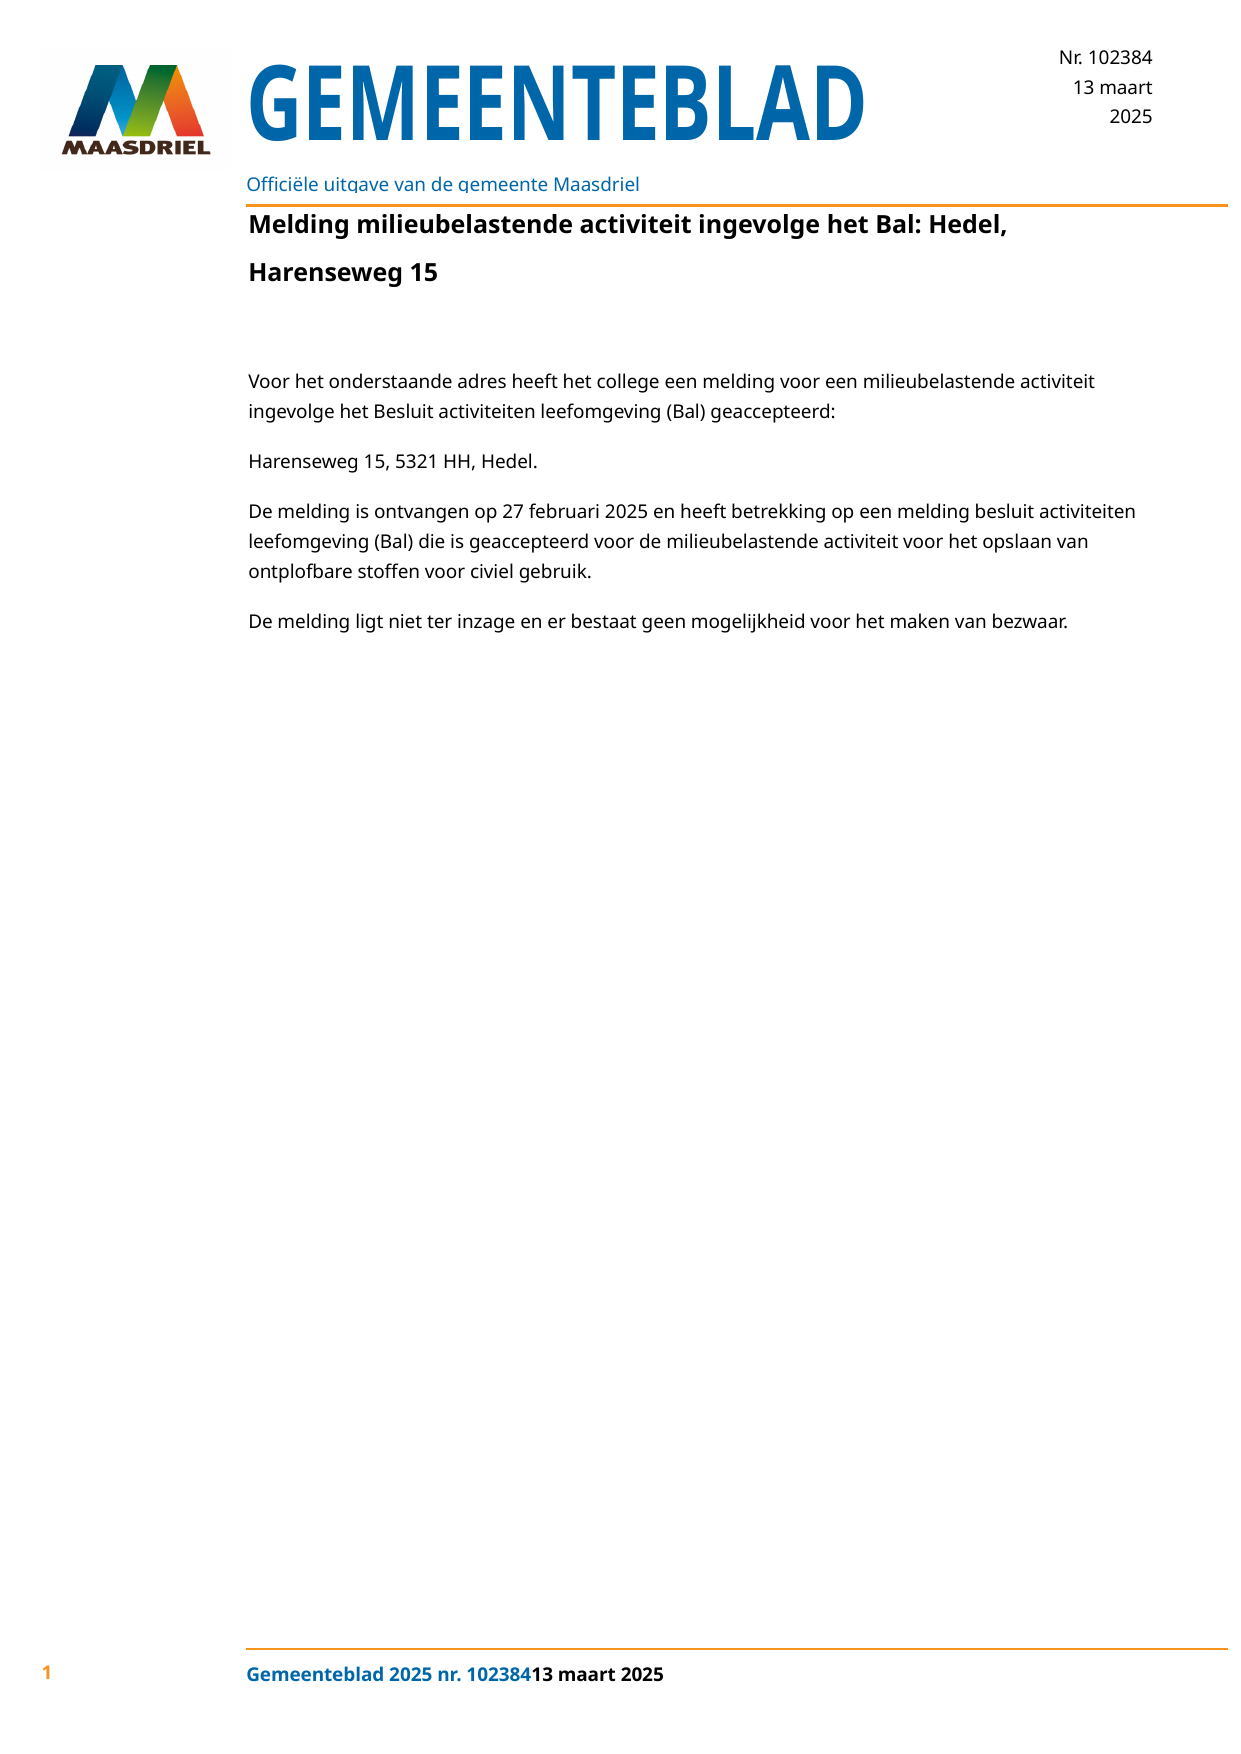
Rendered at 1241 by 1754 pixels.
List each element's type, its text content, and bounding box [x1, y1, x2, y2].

text Melding milieubelastende activiteit ingevolge het Bal: Hedel, Harenseweg 15 [248, 207, 1152, 288]
text Voor het onderstaande adres heeft het college een melding voor een milieubelastende activiteit ingevolge het Besluit activiteiten leefomgeving (Bal) geaccepteerd: [248, 368, 1152, 424]
picture [41, 47, 231, 172]
text De melding ligt niet ter inzage en er bestaat geen mogelijkheid voor het maken van bezwaar. [248, 608, 1152, 634]
text De melding is ontvangen op 27 februari 2025 en heeft betrekking op een melding besluit activiteiten leefomgeving (Bal) die is geaccepteerd voor de milieubelastende activiteit voor het opslaan van ontplofbare stoffen voor civiel gebruik. [248, 499, 1152, 584]
text Harenseweg 15, 5321 HH, Hedel. [248, 448, 1152, 474]
